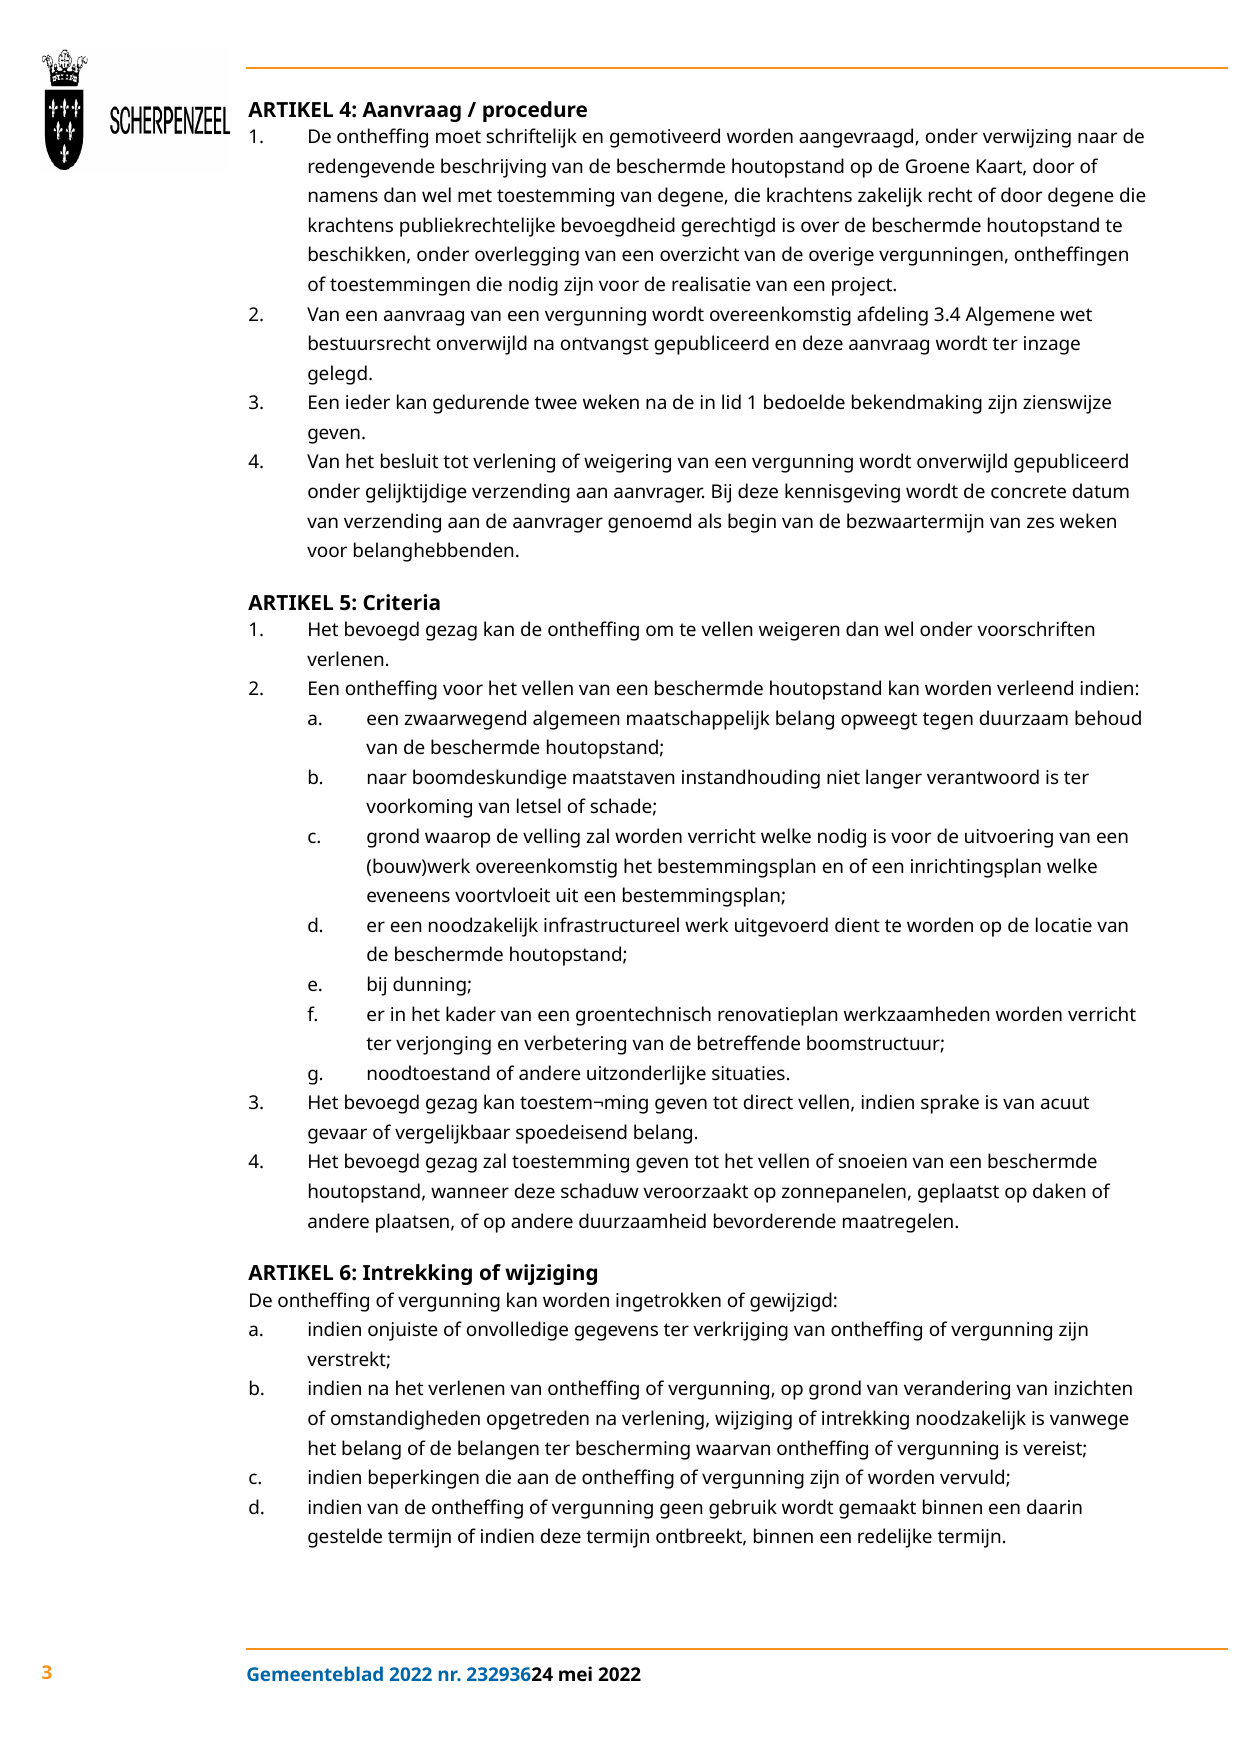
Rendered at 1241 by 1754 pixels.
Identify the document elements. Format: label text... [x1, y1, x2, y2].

text ARTIKEL 6: Intrekking of wijziging [248, 1258, 1152, 1287]
list Van het besluit tot verlening of weigering van een vergunning wordt onverwijld gepubliceerd onder gelijktijdige verzending aan aanvrager. Bij deze kennisgeving wordt de concrete datum van verzending aan de aanvrager genoemd als begin van de bezwaartermijn van zes weken voor belanghebbenden. [248, 449, 1152, 563]
list een zwaarwegend algemeen maatschappelijk belang opweegt tegen duurzaam behoud van de beschermde houtopstand; [307, 705, 1152, 760]
picture [41, 47, 231, 172]
list indien na het verlenen van ontheffing of vergunning, op grond van verandering van inzichten of omstandigheden opgetreden na verlening, wijziging of intrekking noodzakelijk is vanwege het belang of de belangen ter bescherming waarvan ontheffing of vergunning is vereist; [248, 1376, 1152, 1460]
list De ontheffing moet schriftelijk en gemotiveerd worden aangevraagd, onder verwijzing naar de redengevende beschrijving van de beschermde houtopstand op de Groene Kaart, door of namens dan wel met toestemming van degene, die krachtens zakelijk recht of door degene die krachtens publiekrechtelijke bevoegdheid gerechtigd is over de beschermde houtopstand te beschikken, onder overlegging van een overzicht van de overige vergunningen, ontheffingen of toestemmingen die nodig zijn voor de realisatie van een project. [248, 123, 1152, 297]
text ARTIKEL 4: Aanvraag / procedure [248, 95, 1152, 123]
list indien onjuiste of onvolledige gegevens ter verkrijging van ontheffing of vergunning zijn verstrekt; [248, 1316, 1152, 1372]
list Een ieder kan gedurende twee weken na de in lid 1 bedoelde bekendmaking zijn zienswijze geven. [248, 389, 1152, 445]
list Het bevoegd gezag zal toestemming geven tot het vellen of snoeien van een beschermde houtopstand, wanneer deze schaduw veroorzaakt op zonnepanelen, geplaatst op daken of andere plaatsen, of op andere duurzaamheid bevorderende maatregelen. [248, 1149, 1152, 1234]
list Een ontheffing voor het vellen van een beschermde houtopstand kan worden verleend indien: [248, 675, 1152, 701]
list er in het kader van een groentechnisch renovatieplan werkzaamheden worden verricht ter verjonging en verbetering van de betreffende boomstructuur; [307, 1001, 1152, 1056]
list bij dunning; [307, 971, 1152, 997]
list noodtoestand of andere uitzonderlijke situaties. [307, 1060, 1152, 1086]
text ARTIKEL 5: Criteria [248, 588, 1152, 616]
list Het bevoegd gezag kan de ontheffing om te vellen weigeren dan wel onder voorschriften verlenen. [248, 616, 1152, 672]
list naar boomdeskundige maatstaven instandhouding niet langer verantwoord is ter voorkoming van letsel of schade; [307, 764, 1152, 819]
list Van een aanvraag van een vergunning wordt overeenkomstig afdeling 3.4 Algemene wet bestuursrecht onverwijld na ontvangst gepubliceerd en deze aanvraag wordt ter inzage gelegd. [248, 301, 1152, 386]
list indien van de ontheffing of vergunning geen gebruik wordt gemaakt binnen een daarin gestelde termijn of indien deze termijn ontbreekt, binnen een redelijke termijn. [248, 1494, 1152, 1549]
list Het bevoegd gezag kan toestem¬ming geven tot direct vellen, indien sprake is van acuut gevaar of vergelijkbaar spoedeisend belang. [248, 1089, 1152, 1145]
list er een noodzakelijk infrastructureel werk uitgevoerd dient te worden op de locatie van de beschermde houtopstand; [307, 912, 1152, 967]
list indien beperkingen die aan de ontheffing of vergunning zijn of worden vervuld; [248, 1464, 1152, 1490]
list grond waarop de velling zal worden verricht welke nodig is voor de uitvoering van een (bouw)werk overeenkomstig het bestemmingsplan en of een inrichtingsplan welke eveneens voortvloeit uit een bestemmingsplan; [307, 823, 1152, 908]
text De ontheffing of vergunning kan worden ingetrokken of gewijzigd: [248, 1287, 1152, 1312]
